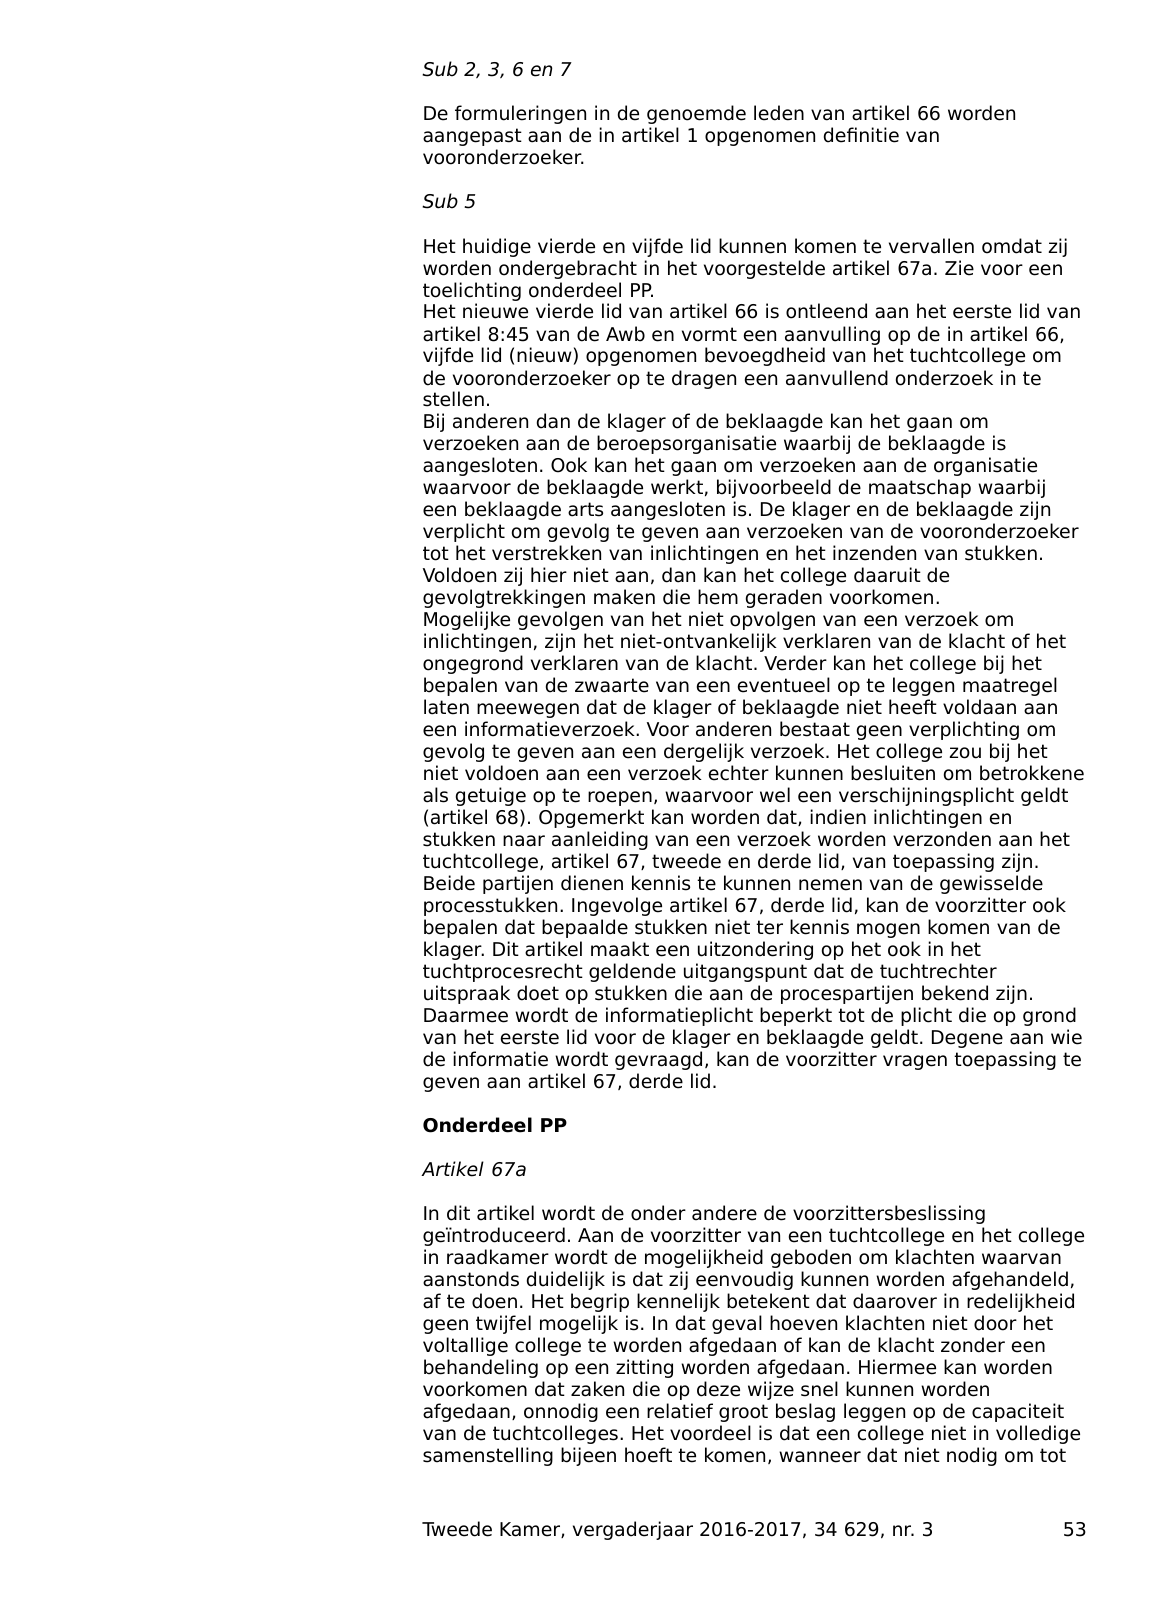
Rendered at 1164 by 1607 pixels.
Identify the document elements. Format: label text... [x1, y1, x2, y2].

subtitle Onderdeel PP [422, 1115, 1087, 1137]
subtitle Artikel 67a [422, 1159, 1087, 1181]
subtitle Sub 2, 3, 6 en 7 [422, 59, 1087, 81]
text Bij anderen dan de klager of de beklaagde kan het gaan om verzoeken aan de beroepsorganisatie waarbij de beklaagde is aangesloten. Ook kan het gaan om verzoeken aan de organisatie waarvoor de beklaagde werkt, bijvoorbeeld de maatschap waarbij een beklaagde arts aangesloten is. De klager en de beklaagde zijn verplicht om gevolg te geven aan verzoeken van de vooronderzoeker tot het verstrekken van inlichtingen en het inzenden van stukken. Voldoen zij hier niet aan, dan kan het college daaruit de gevolgtrekkingen maken die hem geraden voorkomen. [422, 411, 1087, 609]
text In dit artikel wordt de onder andere de voorzittersbeslissing geïntroduceerd. Aan de voorzitter van een tuchtcollege en het college in raadkamer wordt de mogelijkheid geboden om klachten waarvan aanstonds duidelijk is dat zij eenvoudig kunnen worden afgehandeld, af te doen. Het begrip kennelijk betekent dat daarover in redelijkheid geen twijfel mogelijk is. In dat geval hoeven klachten niet door het voltallige college te worden afgedaan of kan de klacht zonder een behandeling op een zitting worden afgedaan. Hiermee kan worden voorkomen dat zaken die op deze wijze snel kunnen worden afgedaan, onnodig een relatief groot beslag leggen op de capaciteit van de tuchtcolleges. Het voordeel is dat een college niet in volledige samenstelling bijeen hoeft te komen, wanneer dat niet nodig om tot [422, 1203, 1087, 1467]
subtitle Sub 5 [422, 191, 1087, 213]
text De formuleringen in de genoemde leden van artikel 66 worden aangepast aan de in artikel 1 opgenomen definitie van vooronderzoeker. [422, 103, 1087, 169]
text Het huidige vierde en vijfde lid kunnen komen te vervallen omdat zij worden ondergebracht in het voorgestelde artikel 67a. Zie voor een toelichting onderdeel PP. [422, 236, 1087, 301]
text Mogelijke gevolgen van het niet opvolgen van een verzoek om inlichtingen, zijn het niet-ontvankelijk verklaren van de klacht of het ongegrond verklaren van de klacht. Verder kan het college bij het bepalen van de zwaarte van een eventueel op te leggen maatregel laten meewegen dat de klager of beklaagde niet heeft voldaan aan een informatieverzoek. Voor anderen bestaat geen verplichting om gevolg te geven aan een dergelijk verzoek. Het college zou bij het niet voldoen aan een verzoek echter kunnen besluiten om betrokkene als getuige op te roepen, waarvoor wel een verschijningsplicht geldt (artikel 68). Opgemerkt kan worden dat, indien inlichtingen en stukken naar aanleiding van een verzoek worden verzonden aan het tuchtcollege, artikel 67, tweede en derde lid, van toepassing zijn. Beide partijen dienen kennis te kunnen nemen van de gewisselde processtukken. Ingevolge artikel 67, derde lid, kan de voorzitter ook bepalen dat bepaalde stukken niet ter kennis mogen komen van de klager. Dit artikel maakt een uitzondering op het ook in het tuchtprocesrecht geldende uitgangspunt dat de tuchtrechter uitspraak doet op stukken die aan de procespartijen bekend zijn. Daarmee wordt de informatieplicht beperkt tot de plicht die op grond van het eerste lid voor de klager en beklaagde geldt. Degene aan wie de informatie wordt gevraagd, kan de voorzitter vragen toepassing te geven aan artikel 67, derde lid. [422, 609, 1087, 1093]
text Het nieuwe vierde lid van artikel 66 is ontleend aan het eerste lid van artikel 8:45 van de Awb en vormt een aanvulling op de in artikel 66, vijfde lid (nieuw) opgenomen bevoegdheid van het tuchtcollege om de vooronderzoeker op te dragen een aanvullend onderzoek in te stellen. [422, 301, 1087, 411]
